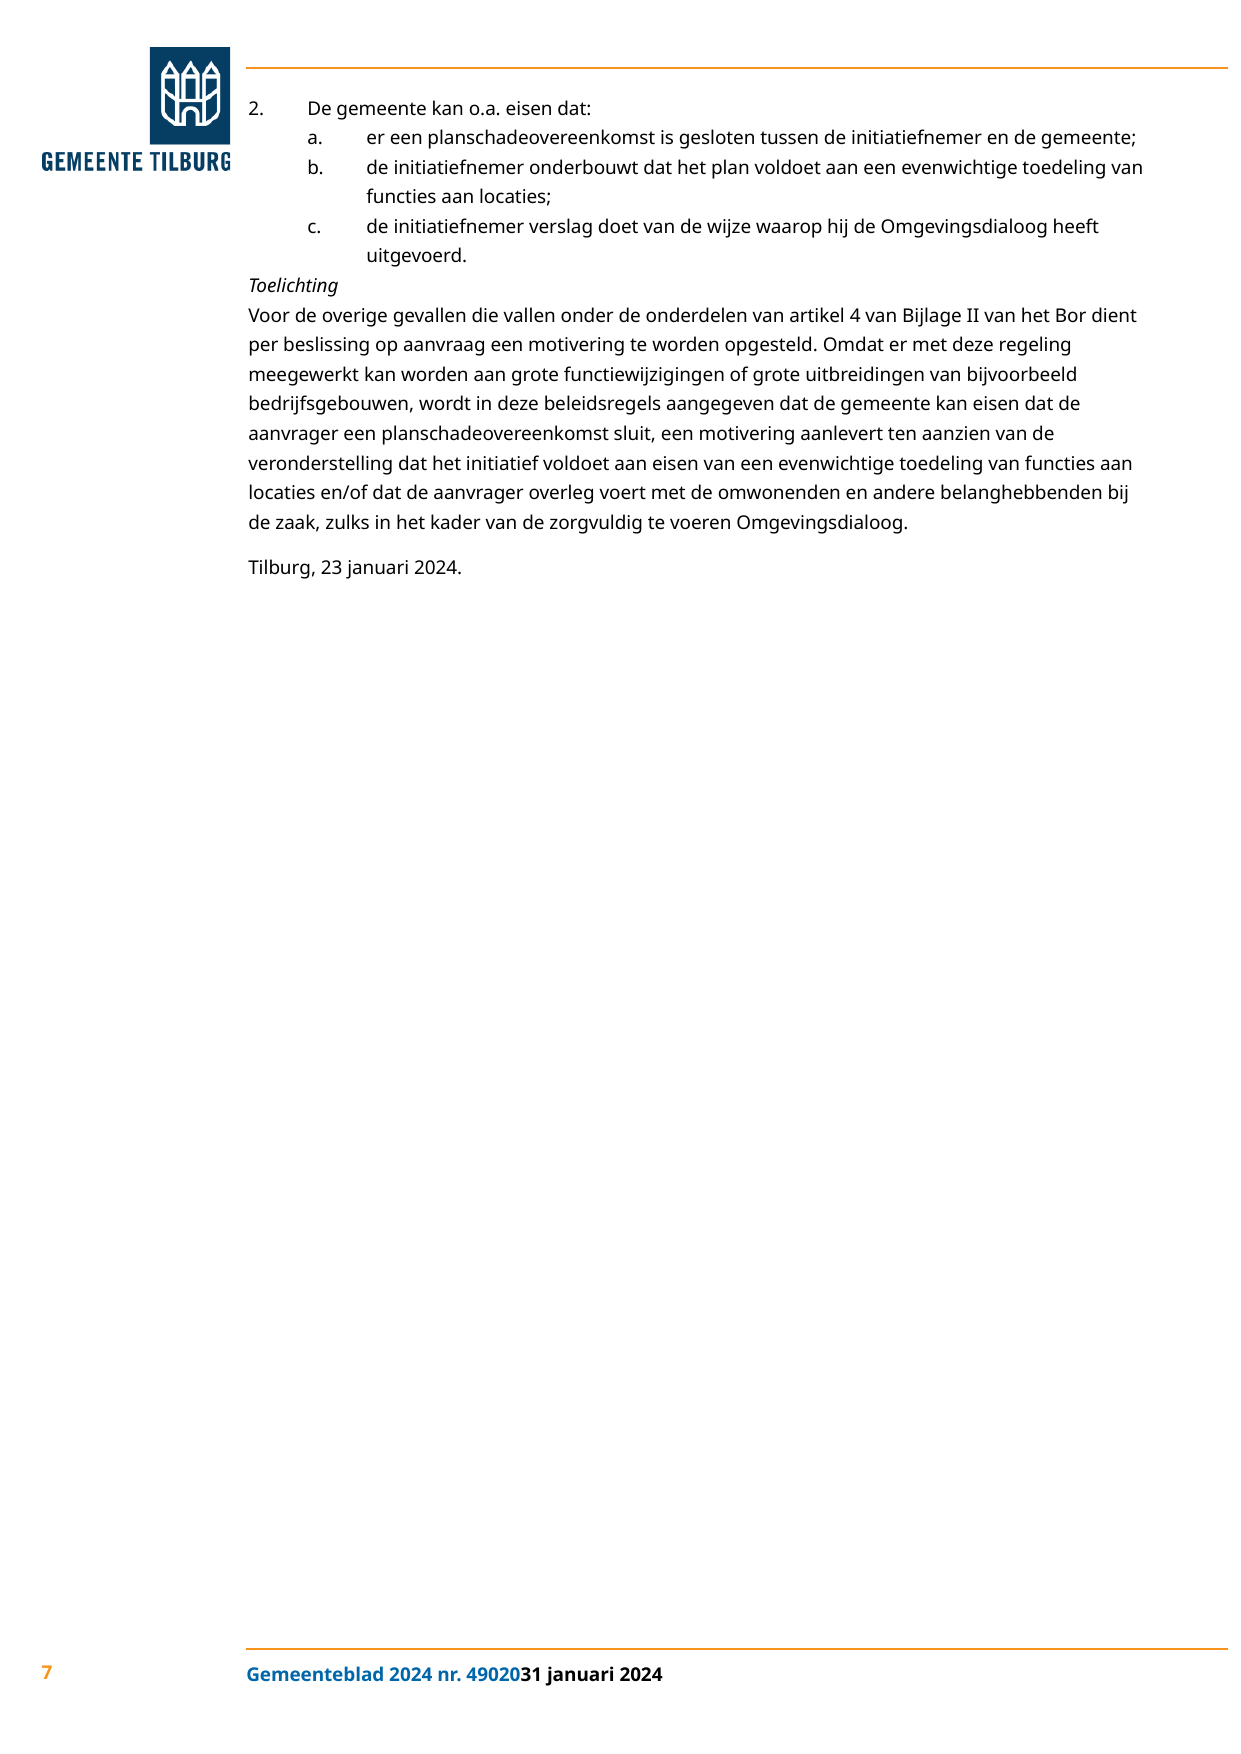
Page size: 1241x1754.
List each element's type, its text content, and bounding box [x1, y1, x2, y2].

text Toelichting [248, 272, 1152, 298]
list de initiatiefnemer verslag doet van de wijze waarop hij de Omgevingsdialoog heeft uitgevoerd. [307, 213, 1152, 268]
text Tilburg, 23 januari 2024. [248, 554, 1152, 580]
list De gemeente kan o.a. eisen dat: [248, 95, 1152, 121]
list de initiatiefnemer onderbouwt dat het plan voldoet aan een evenwichtige toedeling van functies aan locaties; [307, 154, 1152, 209]
list er een planschadeovereenkomst is gesloten tussen de initiatiefnemer en de gemeente; [307, 124, 1152, 150]
picture [41, 47, 231, 172]
text Voor de overige gevallen die vallen onder de onderdelen van artikel 4 van Bijlage II van het Bor dient per beslissing op aanvraag een motivering te worden opgesteld. Omdat er met deze regeling meegewerkt kan worden aan grote functiewijzigingen of grote uitbreidingen van bijvoorbeeld bedrijfsgebouwen, wordt in deze beleidsregels aangegeven dat de gemeente kan eisen dat de aanvrager een planschadeovereenkomst sluit, een motivering aanlevert ten aanzien van de veronderstelling dat het initiatief voldoet aan eisen van een evenwichtige toedeling van functies aan locaties en/of dat de aanvrager overleg voert met de omwonenden en andere belanghebbenden bij de zaak, zulks in het kader van de zorgvuldig te voeren Omgevingsdialoog. [248, 302, 1152, 535]
